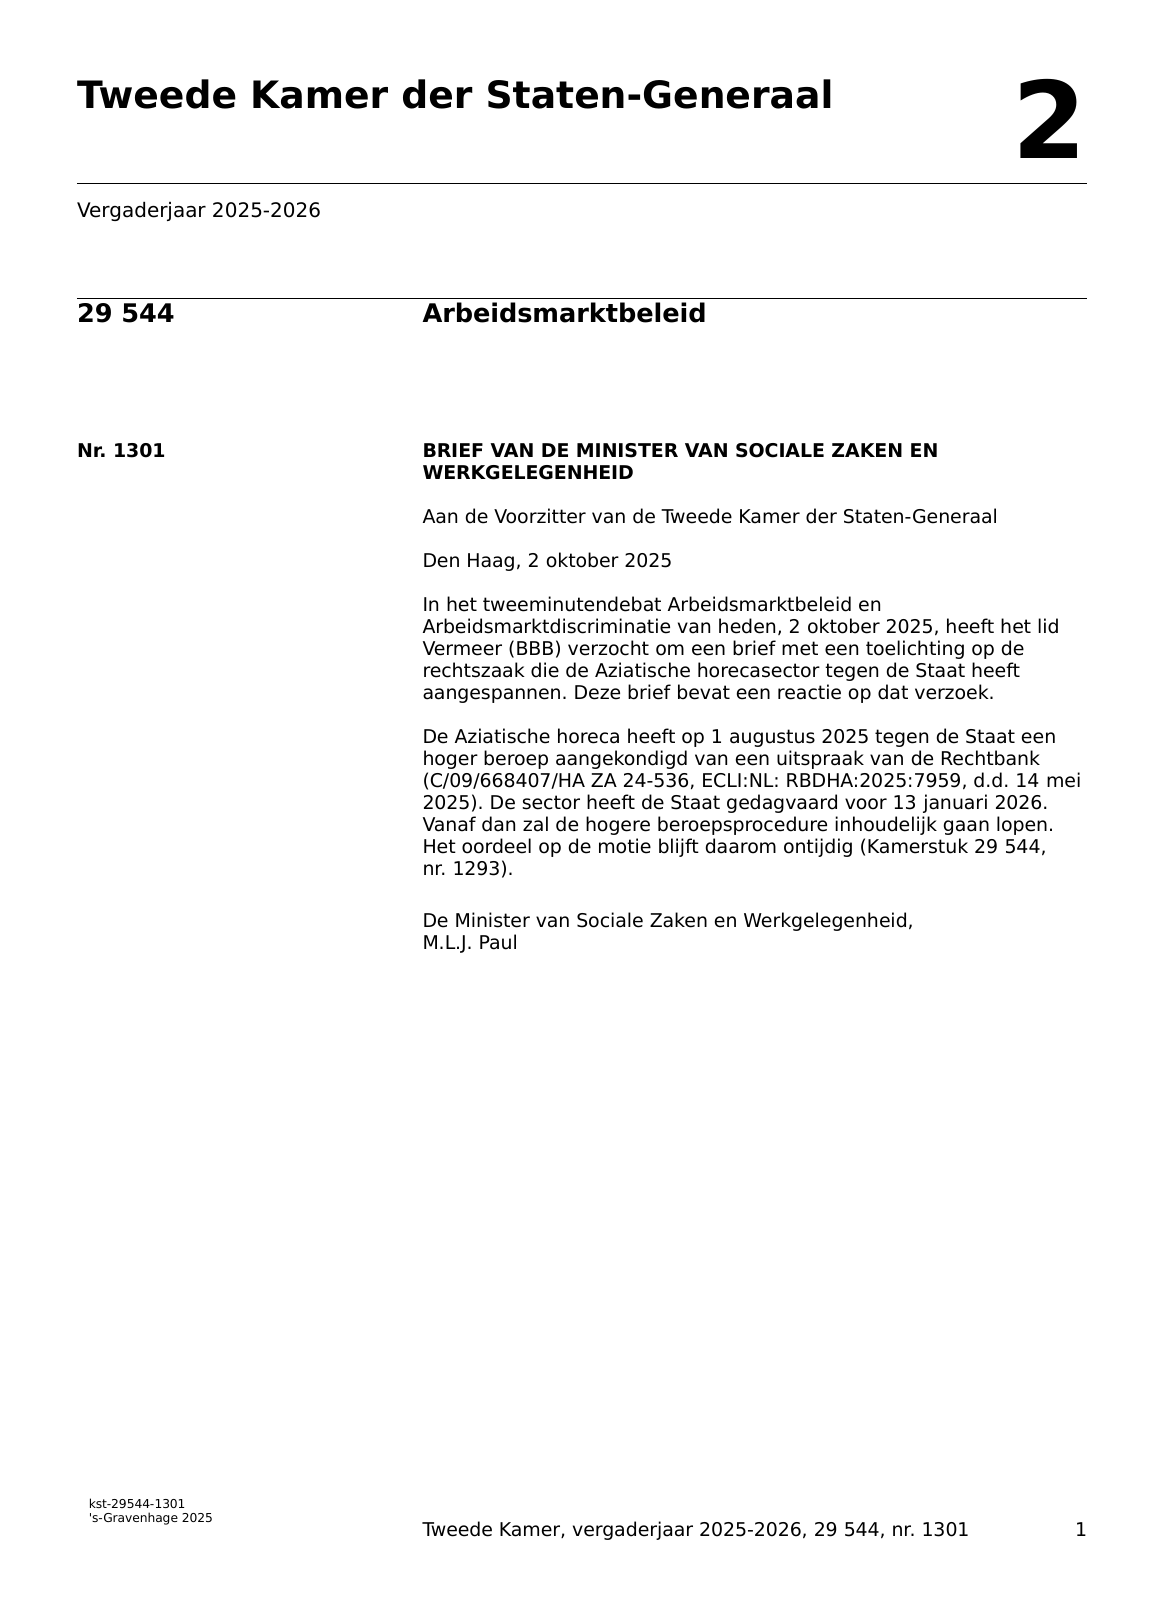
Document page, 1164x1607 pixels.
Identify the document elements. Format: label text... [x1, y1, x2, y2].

text In het tweeminutendebat Arbeidsmarktbeleid en Arbeidsmarktdiscriminatie van heden, 2 oktober 2025, heeft het lid Vermeer (BBB) verzocht om een brief met een toelichting op de rechtszaak die de Aziatische horecasector tegen de Staat heeft aangespannen. Deze brief bevat een reactie op dat verzoek. [422, 594, 1087, 704]
table_header Tweede Kamer der Staten-Generaal [77, 59, 886, 183]
subtitle Nr. 1301 BRIEF VAN DE MINISTER VAN SOCIALE ZAKEN EN WERKGELEGENHEID [77, 440, 1087, 484]
text De Minister van Sociale Zaken en Werkgelegenheid, M.L.J. Paul [422, 910, 1087, 954]
subtitle 29 544 Arbeidsmarktbeleid [77, 299, 1087, 329]
table_cell Vergaderjaar 2025-2026 [77, 184, 1087, 298]
table_header 2 [886, 59, 1087, 183]
text Aan de Voorzitter van de Tweede Kamer der Staten-Generaal [422, 506, 1087, 528]
text Den Haag, 2 oktober 2025 [422, 550, 1087, 572]
text 's-Gravenhage 2025 [88, 1511, 323, 1525]
text De Aziatische horeca heeft op 1 augustus 2025 tegen de Staat een hoger beroep aangekondigd van een uitspraak van de Rechtbank (C/09/668407/HA ZA 24-536, ECLI:NL: RBDHA:2025:7959, d.d. 14 mei 2025). De sector heeft de Staat gedagvaard voor 13 januari 2026. Vanaf dan zal de hogere beroepsprocedure inhoudelijk gaan lopen. Het oordeel op de motie blijft daarom ontijdig (Kamerstuk 29 544, nr. 1293). [422, 726, 1087, 880]
text kst-29544-1301 [88, 1497, 323, 1511]
